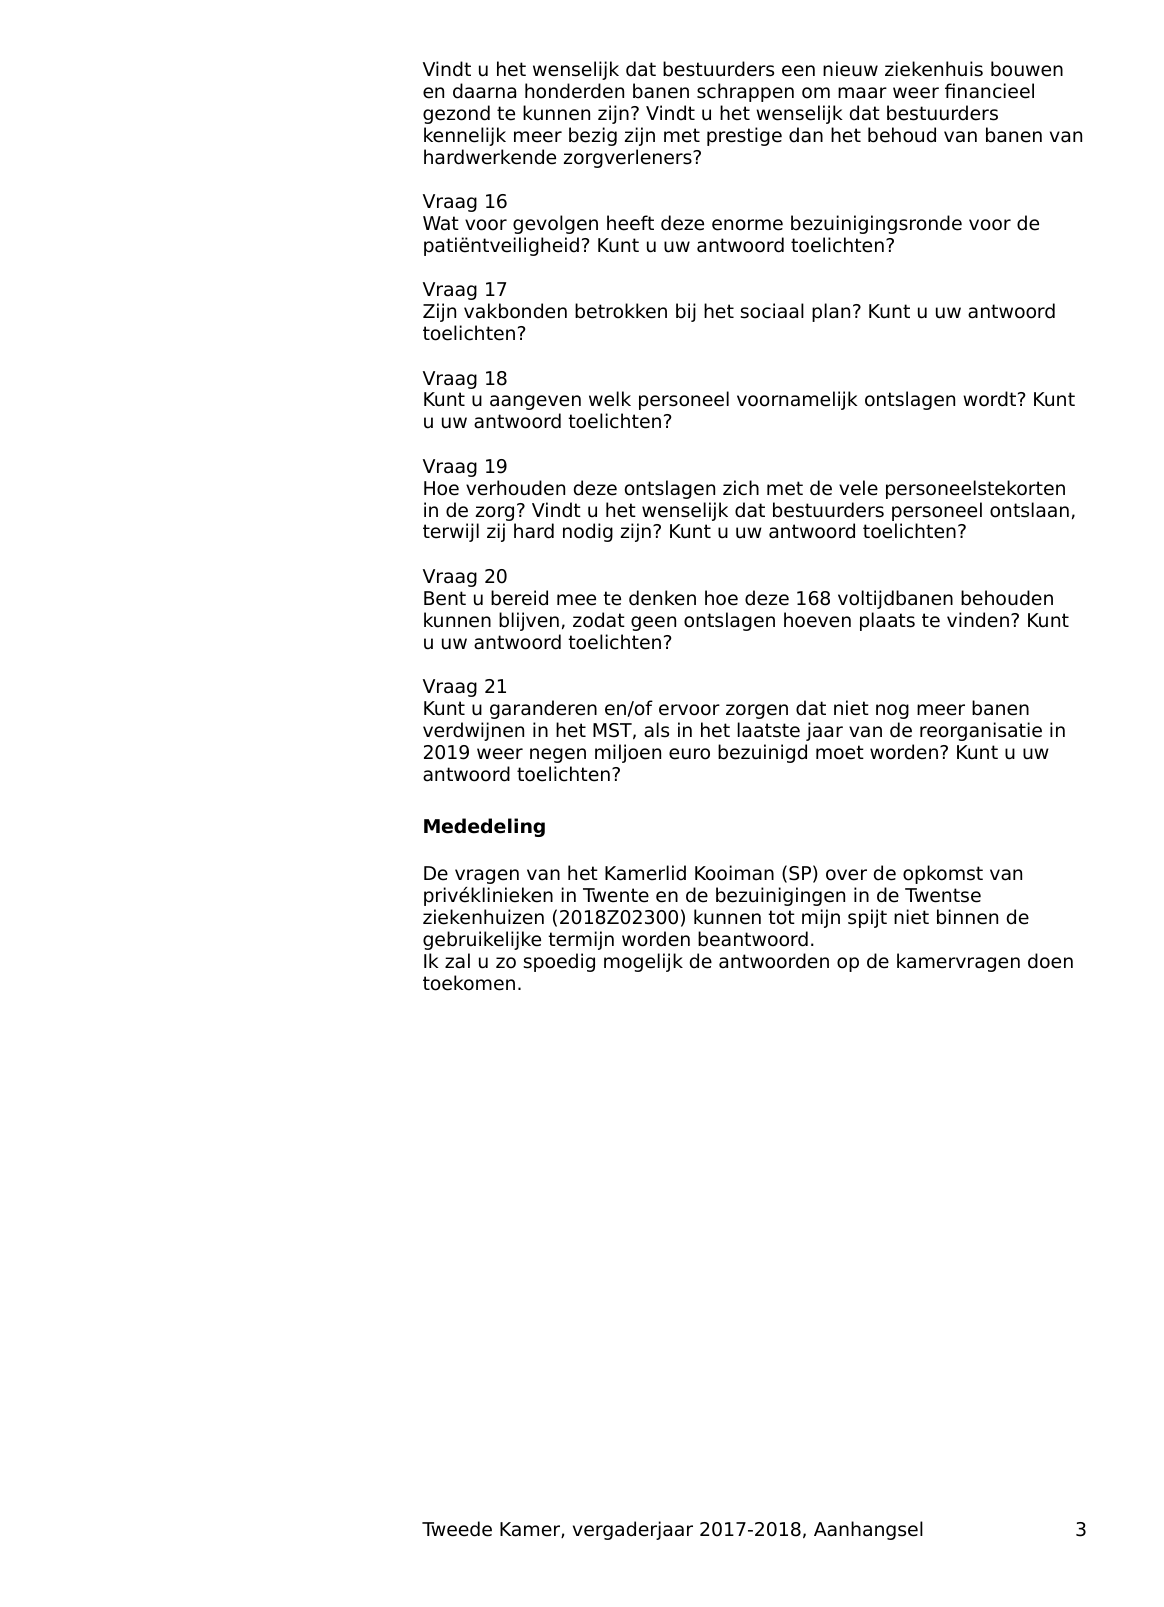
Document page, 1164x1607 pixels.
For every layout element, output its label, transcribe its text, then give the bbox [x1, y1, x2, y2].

text Vindt u het wenselijk dat bestuurders een nieuw ziekenhuis bouwen en daarna honderden banen schrappen om maar weer financieel gezond te kunnen zijn? Vindt u het wenselijk dat bestuurders kennelijk meer bezig zijn met prestige dan het behoud van banen van hardwerkende zorgverleners? [422, 59, 1087, 169]
text Zijn vakbonden betrokken bij het sociaal plan? Kunt u uw antwoord toelichten? [422, 301, 1087, 345]
text Vraag 18 [422, 367, 1087, 389]
text Hoe verhouden deze ontslagen zich met de vele personeelstekorten in de zorg? Vindt u het wenselijk dat bestuurders personeel ontslaan, terwijl zij hard nodig zijn? Kunt u uw antwoord toelichten? [422, 477, 1087, 543]
text Vraag 21 [422, 676, 1087, 698]
text Kunt u garanderen en/of ervoor zorgen dat niet nog meer banen verdwijnen in het MST, als in het laatste jaar van de reorganisatie in 2019 weer negen miljoen euro bezuinigd moet worden? Kunt u uw antwoord toelichten? [422, 698, 1087, 786]
subtitle Mededeling [422, 816, 1087, 838]
text Kunt u aangeven welk personeel voornamelijk ontslagen wordt? Kunt u uw antwoord toelichten? [422, 389, 1087, 433]
text Wat voor gevolgen heeft deze enorme bezuinigingsronde voor de patiëntveiligheid? Kunt u uw antwoord toelichten? [422, 213, 1087, 257]
text Ik zal u zo spoedig mogelijk de antwoorden op de kamervragen doen toekomen. [422, 951, 1087, 994]
text De vragen van het Kamerlid Kooiman (SP) over de opkomst van privéklinieken in Twente en de bezuinigingen in de Twentse ziekenhuizen (2018Z02300) kunnen tot mijn spijt niet binnen de gebruikelijke termijn worden beantwoord. [422, 863, 1087, 951]
text Vraag 19 [422, 456, 1087, 477]
text Vraag 20 [422, 566, 1087, 588]
text Bent u bereid mee te denken hoe deze 168 voltijdbanen behouden kunnen blijven, zodat geen ontslagen hoeven plaats te vinden? Kunt u uw antwoord toelichten? [422, 588, 1087, 653]
text Vraag 17 [422, 279, 1087, 301]
text Vraag 16 [422, 191, 1087, 213]
